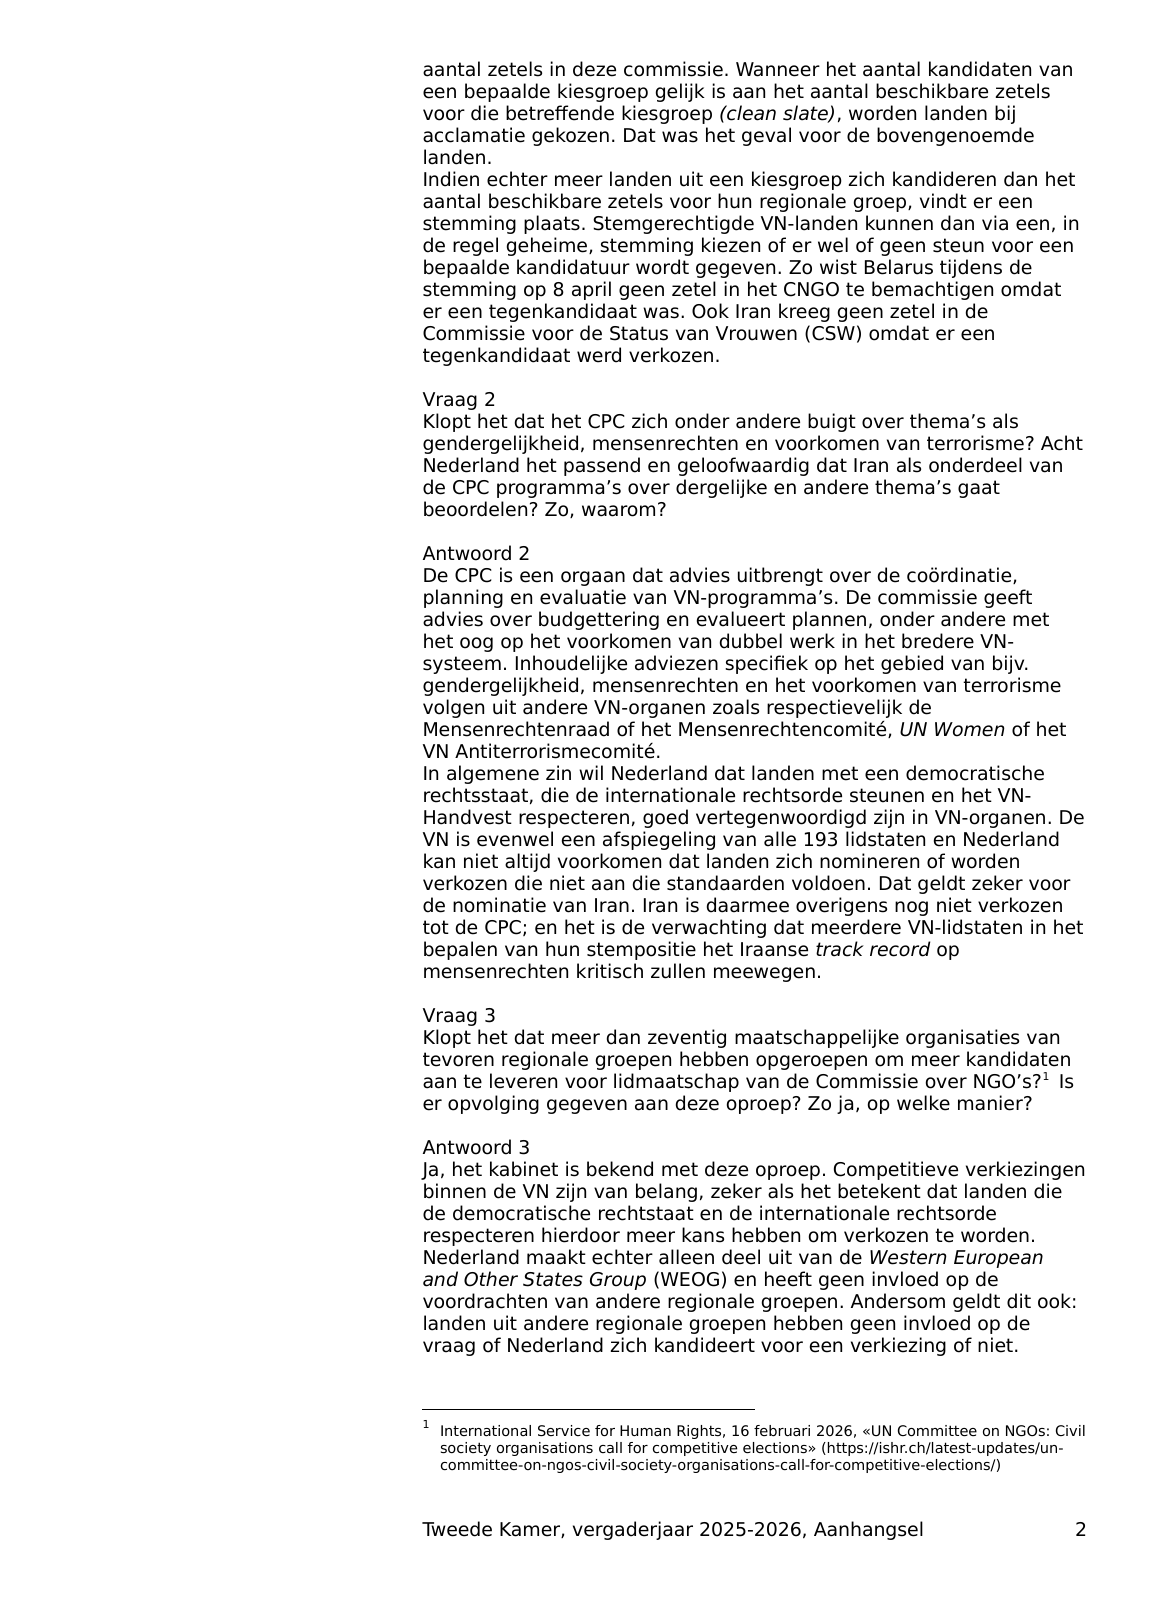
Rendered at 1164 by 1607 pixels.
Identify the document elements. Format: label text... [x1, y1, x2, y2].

text Ja, het kabinet is bekend met deze oproep. Competitieve verkiezingen binnen de VN zijn van belang, zeker als het betekent dat landen die de democratische rechtstaat en de internationale rechtsorde respecteren hierdoor meer kans hebben om verkozen te worden. Nederland maakt echter alleen deel uit van de Western European and Other States Group (WEOG) en heeft geen invloed op de voordrachten van andere regionale groepen. Andersom geldt dit ook: landen uit andere regionale groepen hebben geen invloed op de vraag of Nederland zich kandideert voor een verkiezing of niet. [422, 1159, 1087, 1357]
text Indien echter meer landen uit een kiesgroep zich kandideren dan het aantal beschikbare zetels voor hun regionale groep, vindt er een stemming plaats. Stemgerechtigde VN-landen kunnen dan via een, in de regel geheime, stemming kiezen of er wel of geen steun voor een bepaalde kandidatuur wordt gegeven. Zo wist Belarus tijdens de stemming op 8 april geen zetel in het CNGO te bemachtigen omdat er een tegenkandidaat was. Ook Iran kreeg geen zetel in de Commissie voor de Status van Vrouwen (CSW) omdat er een tegenkandidaat werd verkozen. [422, 169, 1087, 367]
text Klopt het dat het CPC zich onder andere buigt over thema’s als gendergelijkheid, mensenrechten en voorkomen van terrorisme? Acht Nederland het passend en geloofwaardig dat Iran als onderdeel van de CPC programma’s over dergelijke en andere thema’s gaat beoordelen? Zo, waarom? [422, 411, 1087, 521]
text In algemene zin wil Nederland dat landen met een democratische rechtsstaat, die de internationale rechtsorde steunen en het VN-Handvest respecteren, goed vertegenwoordigd zijn in VN-organen. De VN is evenwel een afspiegeling van alle 193 lidstaten en Nederland kan niet altijd voorkomen dat landen zich nomineren of worden verkozen die niet aan die standaarden voldoen. Dat geldt zeker voor de nominatie van Iran. Iran is daarmee overigens nog niet verkozen tot de CPC; en het is de verwachting dat meerdere VN-lidstaten in het bepalen van hun stempositie het Iraanse track record op mensenrechten kritisch zullen meewegen. [422, 763, 1087, 983]
text De CPC is een orgaan dat advies uitbrengt over de coördinatie, planning en evaluatie van VN-programma’s. De commissie geeft advies over budgettering en evalueert plannen, onder andere met het oog op het voorkomen van dubbel werk in het bredere VN-systeem. Inhoudelijke adviezen specifiek op het gebied van bijv. gendergelijkheid, mensenrechten en het voorkomen van terrorisme volgen uit andere VN-organen zoals respectievelijk de Mensenrechtenraad of het Mensenrechtencomité, UN Women of het VN Antiterrorismecomité. [422, 565, 1087, 763]
text International Service for Human Rights, 16 februari 2026, «UN Committee on NGOs: Civil society organisations call for competitive elections» (https://ishr.ch/latest-updates/un-committee-on-ngos-civil-society-organisations-call-for-competitive-elections/) [422, 1418, 1087, 1474]
text Vraag 2 [422, 389, 1087, 411]
text aantal zetels in deze commissie. Wanneer het aantal kandidaten van een bepaalde kiesgroep gelijk is aan het aantal beschikbare zetels voor die betreffende kiesgroep (clean slate), worden landen bij acclamatie gekozen. Dat was het geval voor de bovengenoemde landen. [422, 59, 1087, 169]
text Vraag 3 [422, 1005, 1087, 1027]
text Antwoord 2 [422, 543, 1087, 565]
text Klopt het dat meer dan zeventig maatschappelijke organisaties van tevoren regionale groepen hebben opgeroepen om meer kandidaten aan te leveren voor lidmaatschap van de Commissie over NGO’s? Is er opvolging gegeven aan deze oproep? Zo ja, op welke manier? [422, 1027, 1087, 1115]
text Antwoord 3 [422, 1137, 1087, 1159]
